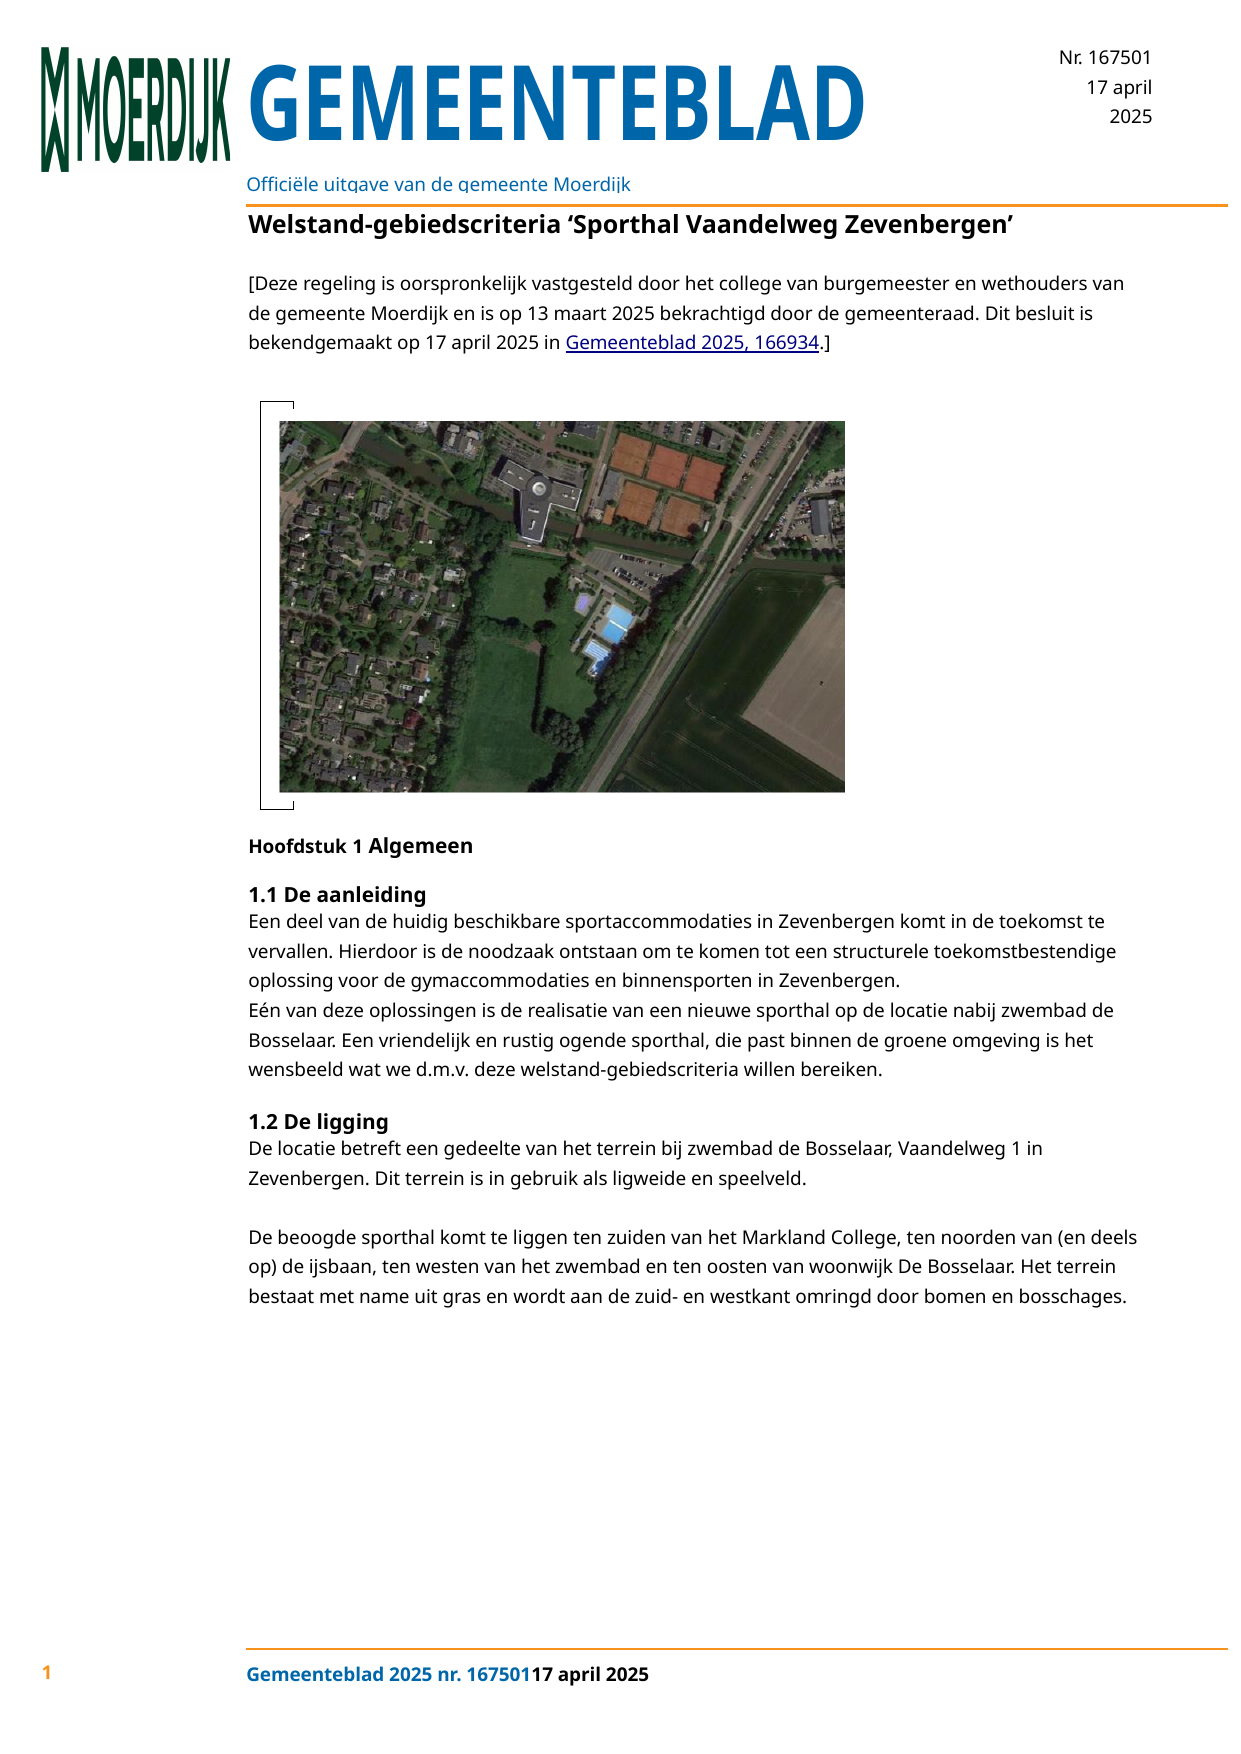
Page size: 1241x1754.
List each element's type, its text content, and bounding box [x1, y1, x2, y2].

text De locatie betreft een gedeelte van het terrein bij zwembad de Bosselaar, Vaandelweg 1 in Zevenbergen. Dit terrein is in gebruik als ligweide en speelveld. [248, 1135, 1152, 1191]
picture [268, 409, 860, 801]
text Hoofdstuk 1 Algemeen [248, 831, 1152, 859]
text 1.2 De ligging [248, 1107, 1152, 1135]
text Eén van deze oplossingen is de realisatie van een nieuwe sporthal op de locatie nabij zwembad de Bosselaar. Een vriendelijk en rustig ogende sporthal, die past binnen de groene omgeving is het wensbeeld wat we d.m.v. deze welstand-gebiedscriteria willen bereiken. [248, 997, 1152, 1082]
text 1.1 De aanleiding [248, 880, 1152, 908]
text Een deel van de huidig beschikbare sportaccommodaties in Zevenbergen komt in de toekomst te vervallen. Hierdoor is de noodzaak ontstaan om te komen tot een structurele toekomstbestendige oplossing voor de gymaccommodaties en binnensporten in Zevenbergen. [248, 908, 1152, 993]
text De beoogde sporthal komt te liggen ten zuiden van het Markland College, ten noorden van (en deels op) de ijsbaan, ten westen van het zwembad en ten oosten van woonwijk De Bosselaar. Het terrein bestaat met name uit gras en wordt aan de zuid- en westkant omringd door bomen en bosschages. [248, 1224, 1152, 1309]
picture [41, 47, 231, 172]
text Welstand-gebiedscriteria ‘Sporthal Vaandelweg Zevenbergen’ [248, 207, 1152, 241]
text [Deze regeling is oorspronkelijk vastgesteld door het college van burgemeester en wethouders van de gemeente Moerdijk en is op 13 maart 2025 bekrachtigd door de gemeenteraad. Dit besluit is bekendgemaakt op 17 april 2025 in Gemeenteblad 2025, 166934.] [248, 270, 1152, 355]
